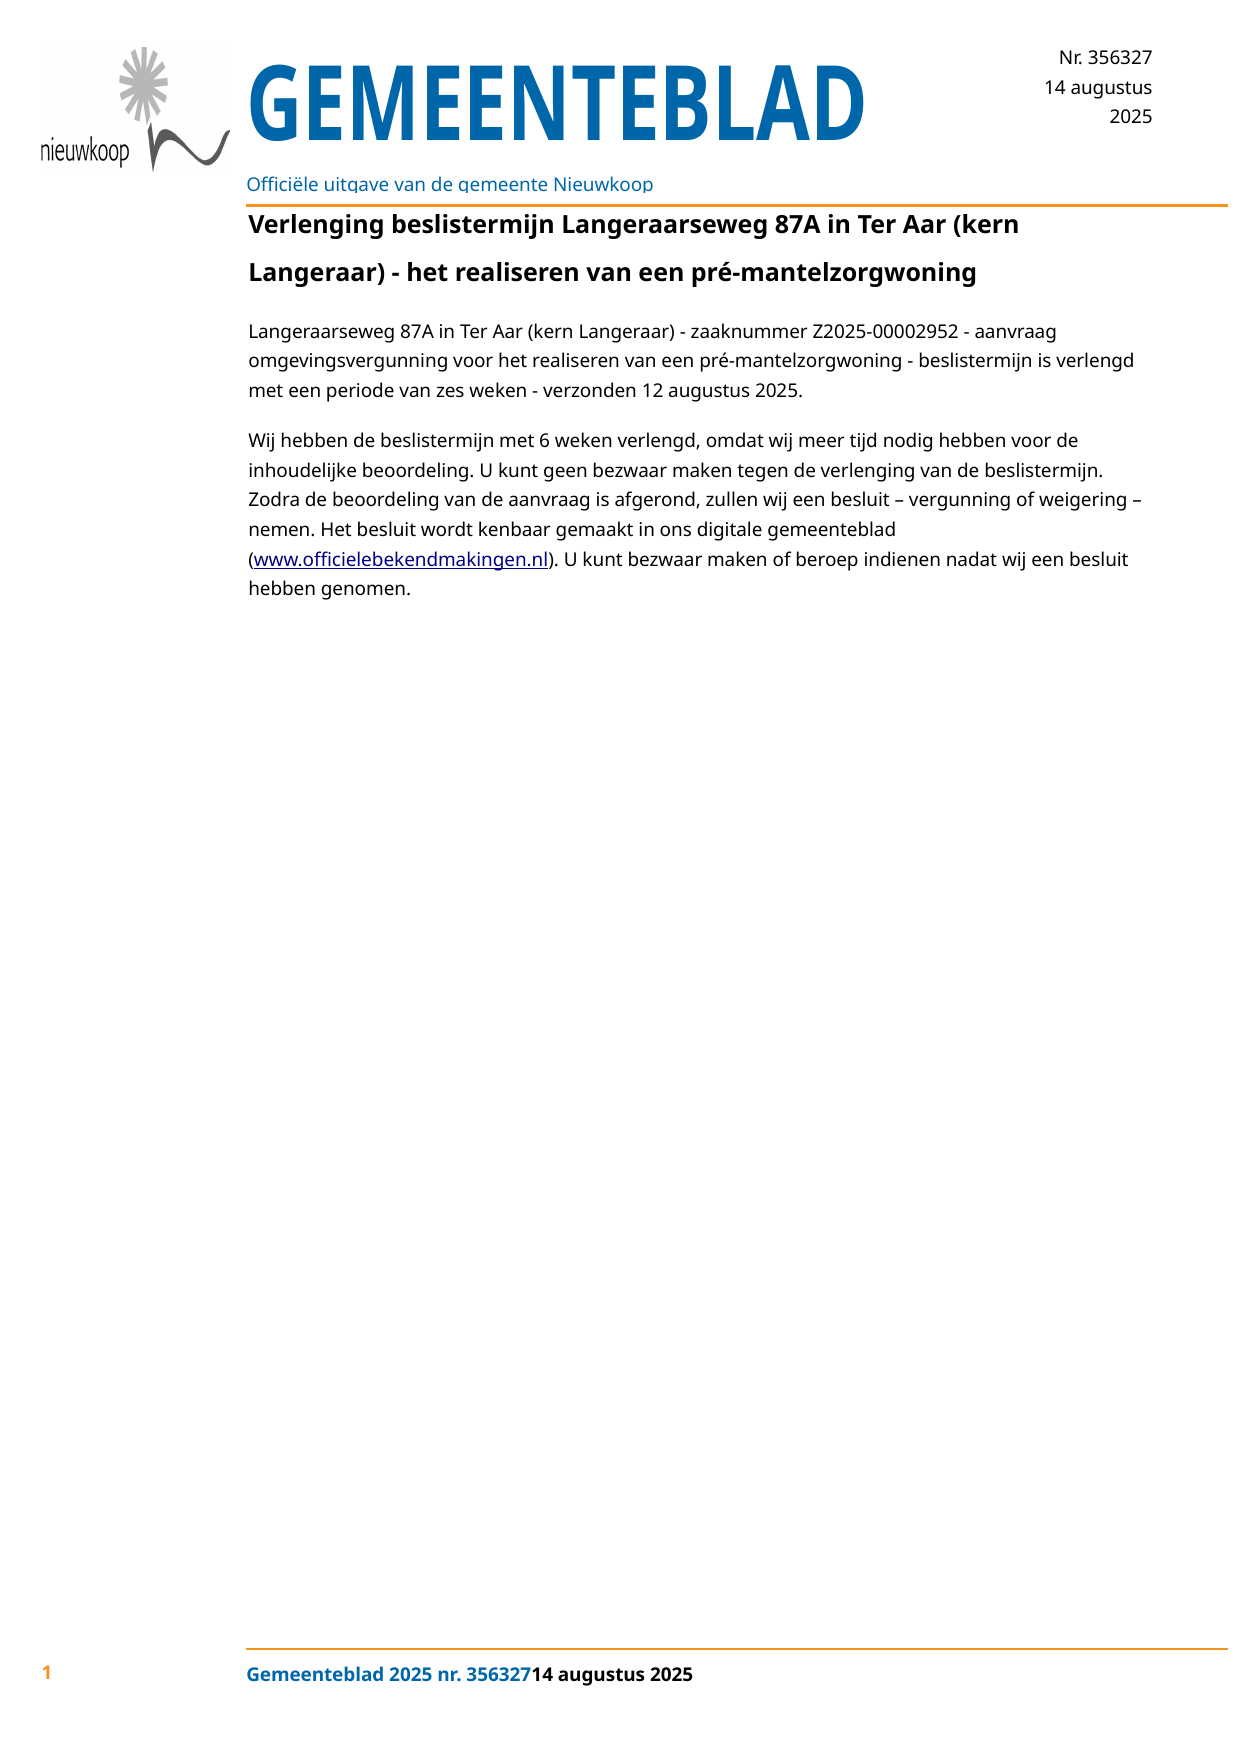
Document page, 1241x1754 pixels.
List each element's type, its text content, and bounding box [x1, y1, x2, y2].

text Langeraarseweg 87A in Ter Aar (kern Langeraar) - zaaknummer Z2025-00002952 - aanvraag omgevingsvergunning voor het realiseren van een pré-mantelzorgwoning - beslistermijn is verlengd met een periode van zes weken - verzonden 12 augustus 2025. [248, 318, 1152, 403]
text Wij hebben de beslistermijn met 6 weken verlengd, omdat wij meer tijd nodig hebben voor de inhoudelijke beoordeling. U kunt geen bezwaar maken tegen de verlenging van de beslistermijn. Zodra de beoordeling van de aanvraag is afgerond, zullen wij een besluit – vergunning of weigering – nemen. Het besluit wordt kenbaar gemaakt in ons digitale gemeenteblad (www.officielebekendmakingen.nl). U kunt bezwaar maken of beroep indienen nadat wij een besluit hebben genomen. [248, 427, 1152, 601]
picture [41, 47, 231, 172]
text Verlenging beslistermijn Langeraarseweg 87A in Ter Aar (kern Langeraar) - het realiseren van een pré-mantelzorgwoning [248, 207, 1152, 288]
